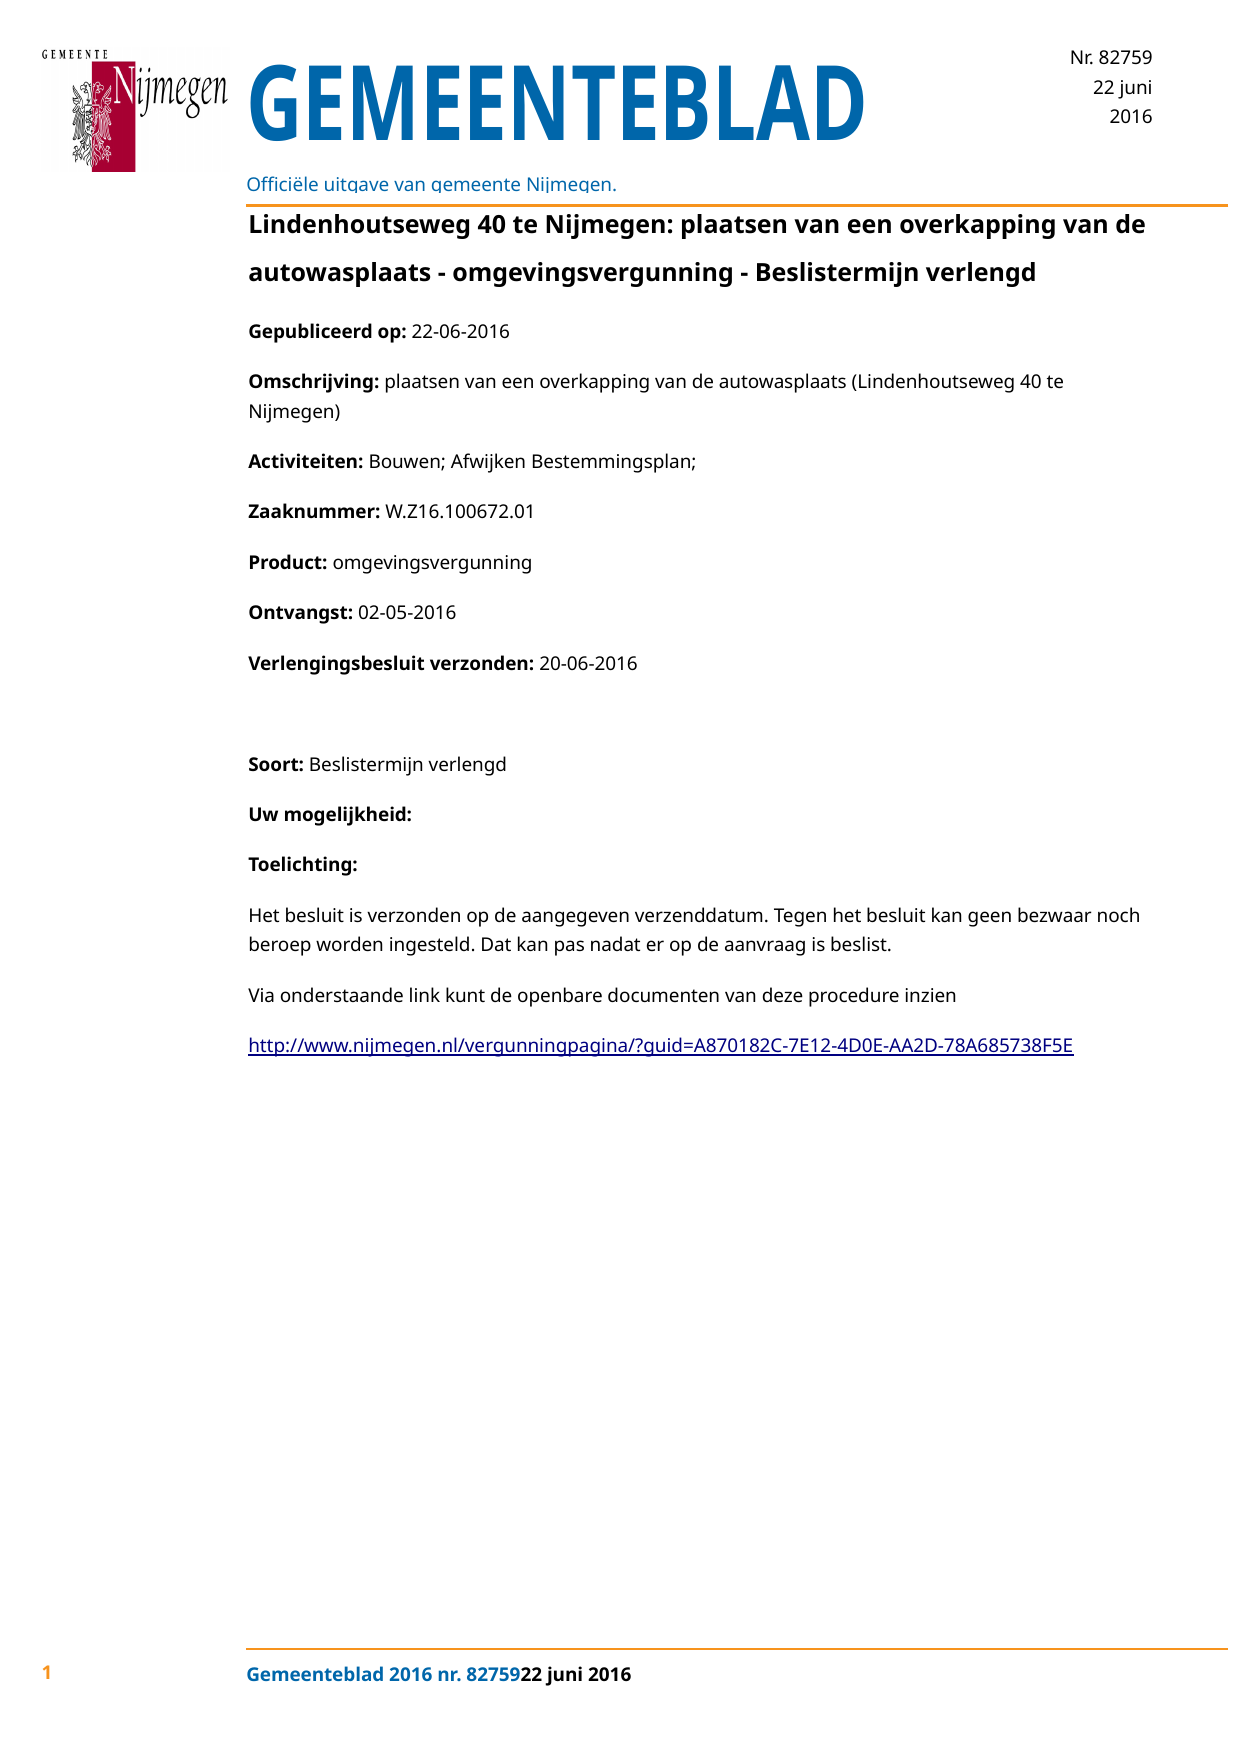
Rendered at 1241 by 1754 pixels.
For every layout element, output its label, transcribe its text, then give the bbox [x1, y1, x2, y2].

text Uw mogelijkheid: [248, 801, 1152, 827]
text Ontvangst: 02-05-2016 [248, 599, 1152, 625]
text Zaaknummer: W.Z16.100672.01 [248, 499, 1152, 524]
text Gepubliceerd op: 22-06-2016 [248, 318, 1152, 344]
text Omschrijving: plaatsen van een overkapping van de autowasplaats (Lindenhoutseweg 40 te Nijmegen) [248, 368, 1152, 424]
text Lindenhoutseweg 40 te Nijmegen: plaatsen van een overkapping van de autowasplaats - omgevingsvergunning - Beslistermijn verlengd [248, 207, 1152, 288]
text Activiteiten: Bouwen; Afwijken Bestemmingsplan; [248, 448, 1152, 474]
text Het besluit is verzonden op de aangegeven verzenddatum. Tegen het besluit kan geen bezwaar noch beroep worden ingesteld. Dat kan pas nadat er op de aanvraag is beslist. [248, 902, 1152, 957]
text Toelichting: [248, 852, 1152, 877]
picture [41, 47, 231, 172]
text http://www.nijmegen.nl/vergunningpagina/?guid=A870182C-7E12-4D0E-AA2D-78A685738F5E [248, 1032, 1152, 1058]
text Verlengingsbesluit verzonden: 20-06-2016 [248, 650, 1152, 676]
text Soort: Beslistermijn verlengd [248, 751, 1152, 777]
text Product: omgevingsvergunning [248, 549, 1152, 575]
text Via onderstaande link kunt de openbare documenten van deze procedure inzien [248, 982, 1152, 1008]
